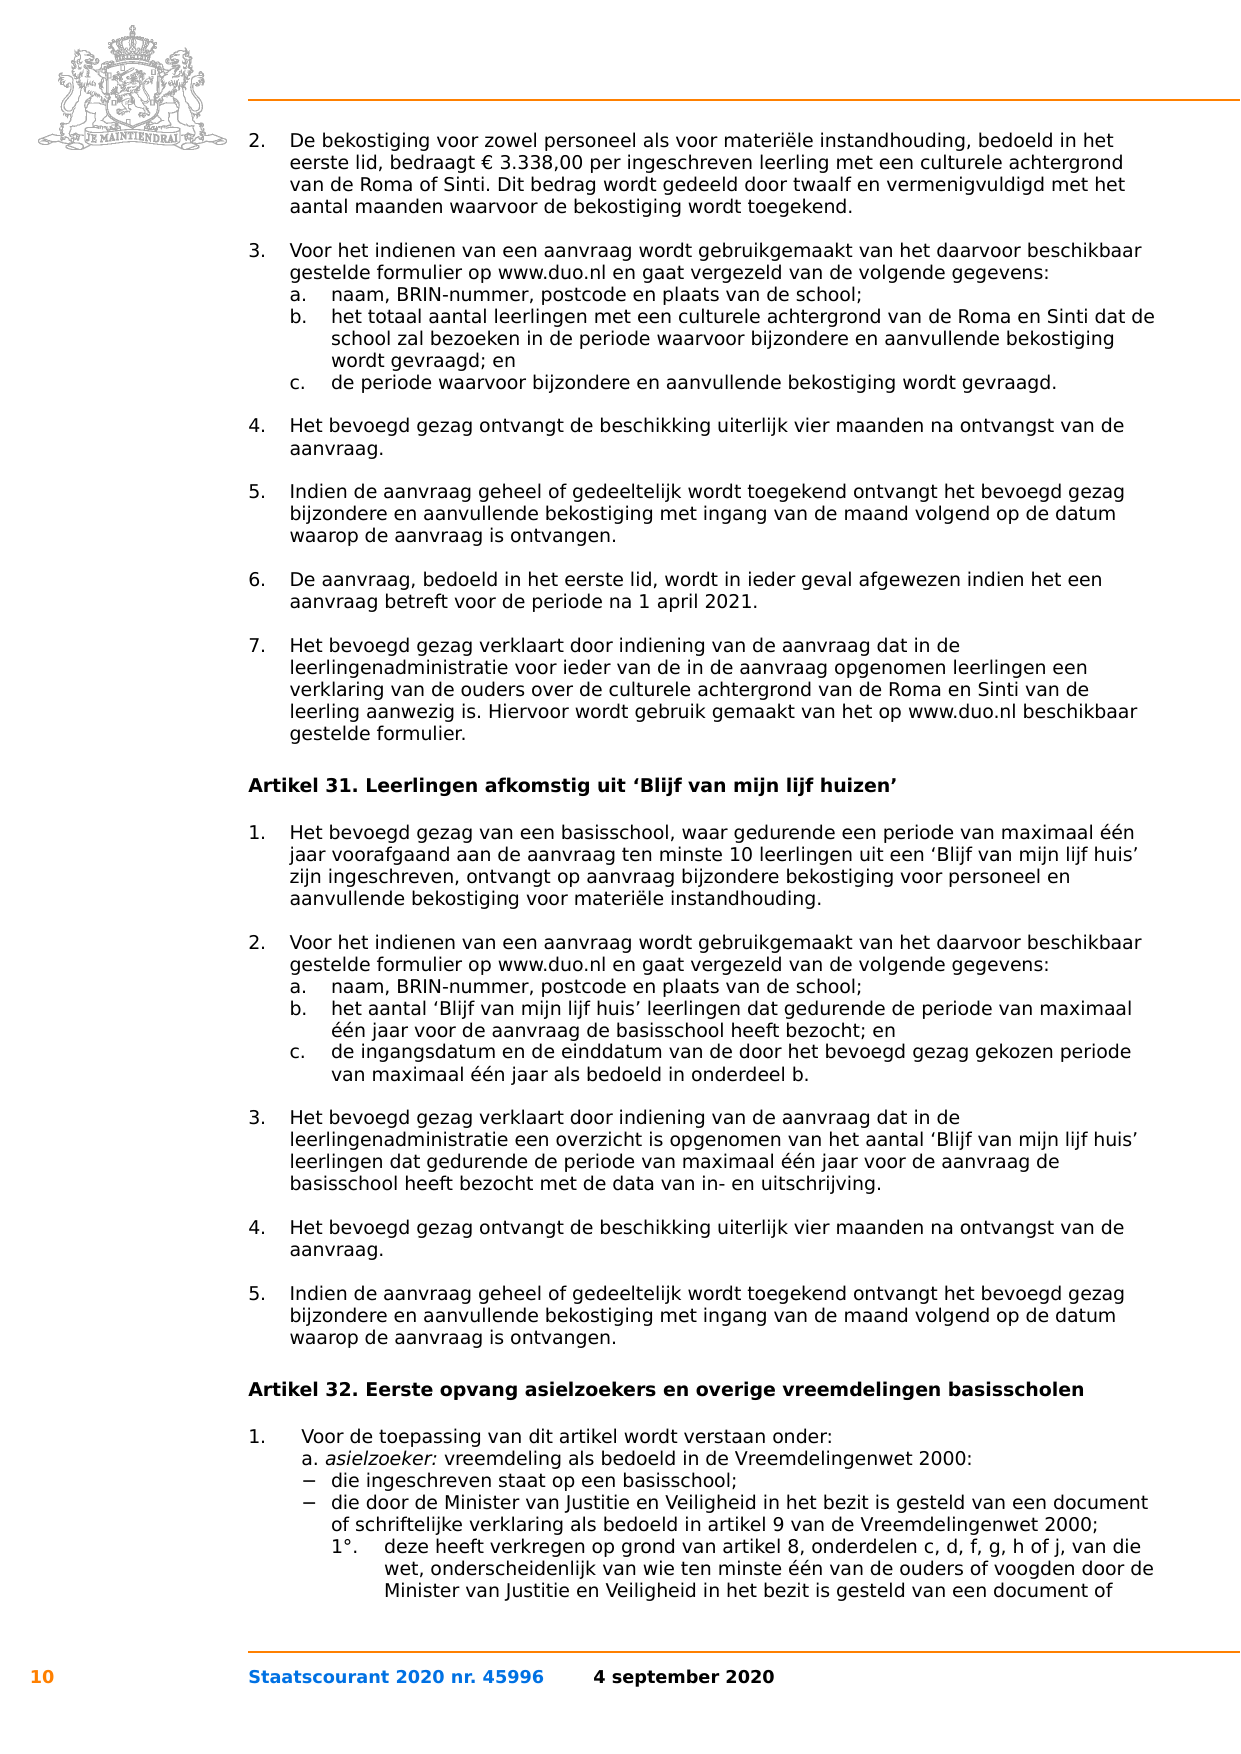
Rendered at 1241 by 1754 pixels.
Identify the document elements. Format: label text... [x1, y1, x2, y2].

text 6. De aanvraag, bedoeld in het eerste lid, wordt in ieder geval afgewezen indien het een aanvraag betreft voor de periode na 1 april 2021. [248, 569, 1163, 613]
text a. naam, BRIN-nummer, postcode en plaats van de school; [289, 284, 1163, 306]
text − die ingeschreven staat op een basisschool; [301, 1470, 1163, 1492]
text 7. Het bevoegd gezag verklaart door indiening van de aanvraag dat in de leerlingenadministratie voor ieder van de in de aanvraag opgenomen leerlingen een verklaring van de ouders over de culturele achtergrond van de Roma en Sinti van de leerling aanwezig is. Hiervoor wordt gebruik gemaakt van het op www.duo.nl beschikbaar gestelde formulier. [248, 635, 1163, 745]
text c. de periode waarvoor bijzondere en aanvullende bekostiging wordt gevraagd. [289, 372, 1163, 393]
text 2. Voor het indienen van een aanvraag wordt gebruikgemaakt van het daarvoor beschikbaar gestelde formulier op www.duo.nl en gaat vergezeld van de volgende gegevens: [248, 932, 1163, 976]
text 5. Indien de aanvraag geheel of gedeeltelijk wordt toegekend ontvangt het bevoegd gezag bijzondere en aanvullende bekostiging met ingang van de maand volgend op de datum waarop de aanvraag is ontvangen. [248, 481, 1163, 547]
text b. het totaal aantal leerlingen met een culturele achtergrond van de Roma en Sinti dat de school zal bezoeken in de periode waarvoor bijzondere en aanvullende bekostiging wordt gevraagd; en [289, 306, 1163, 372]
text 5. Indien de aanvraag geheel of gedeeltelijk wordt toegekend ontvangt het bevoegd gezag bijzondere en aanvullende bekostiging met ingang van de maand volgend op de datum waarop de aanvraag is ontvangen. [248, 1283, 1163, 1349]
text a. naam, BRIN-nummer, postcode en plaats van de school; [289, 976, 1163, 997]
text 3. Het bevoegd gezag verklaart door indiening van de aanvraag dat in de leerlingenadministratie een overzicht is opgenomen van het aantal ‘Blijf van mijn lijf huis’ leerlingen dat gedurende de periode van maximaal één jaar voor de aanvraag de basisschool heeft bezocht met de data van in- en uitschrijving. [248, 1107, 1163, 1195]
text 1°. deze heeft verkregen op grond van artikel 8, onderdelen c, d, f, g, h of j, van die wet, onderscheidenlijk van wie ten minste één van de ouders of voogden door de Minister van Justitie en Veiligheid in het bezit is gesteld van een document of [331, 1536, 1163, 1602]
text 1. Voor de toepassing van dit artikel wordt verstaan onder: [248, 1426, 1163, 1448]
text c. de ingangsdatum en de einddatum van de door het bevoegd gezag gekozen periode van maximaal één jaar als bedoeld in onderdeel b. [289, 1041, 1163, 1085]
subtitle Artikel 32. Eerste opvang asielzoekers en overige vreemdelingen basisscholen [248, 1379, 1163, 1401]
text a. asielzoeker: vreemdeling als bedoeld in de Vreemdelingenwet 2000: [301, 1448, 1163, 1470]
text 2. De bekostiging voor zowel personeel als voor materiële instandhouding, bedoeld in het eerste lid, bedraagt € 3.338,00 per ingeschreven leerling met een culturele achtergrond van de Roma of Sinti. Dit bedrag wordt gedeeld door twaalf en vermenigvuldigd met het aantal maanden waarvoor de bekostiging wordt toegekend. [248, 130, 1163, 218]
text 3. Voor het indienen van een aanvraag wordt gebruikgemaakt van het daarvoor beschikbaar gestelde formulier op www.duo.nl en gaat vergezeld van de volgende gegevens: [248, 240, 1163, 284]
text 4. Het bevoegd gezag ontvangt de beschikking uiterlijk vier maanden na ontvangst van de aanvraag. [248, 1217, 1163, 1261]
text − die door de Minister van Justitie en Veiligheid in het bezit is gesteld van een document of schriftelijke verklaring als bedoeld in artikel 9 van de Vreemdelingenwet 2000; [301, 1492, 1163, 1536]
text 1. Het bevoegd gezag van een basisschool, waar gedurende een periode van maximaal één jaar voorafgaand aan de aanvraag ten minste 10 leerlingen uit een ‘Blijf van mijn lijf huis’ zijn ingeschreven, ontvangt op aanvraag bijzondere bekostiging voor personeel en aanvullende bekostiging voor materiële instandhouding. [248, 822, 1163, 910]
subtitle Artikel 31. Leerlingen afkomstig uit ‘Blijf van mijn lijf huizen’ [248, 775, 1163, 797]
text 4. Het bevoegd gezag ontvangt de beschikking uiterlijk vier maanden na ontvangst van de aanvraag. [248, 415, 1163, 459]
picture [38, 25, 227, 150]
text b. het aantal ‘Blijf van mijn lijf huis’ leerlingen dat gedurende de periode van maximaal één jaar voor de aanvraag de basisschool heeft bezocht; en [289, 997, 1163, 1041]
